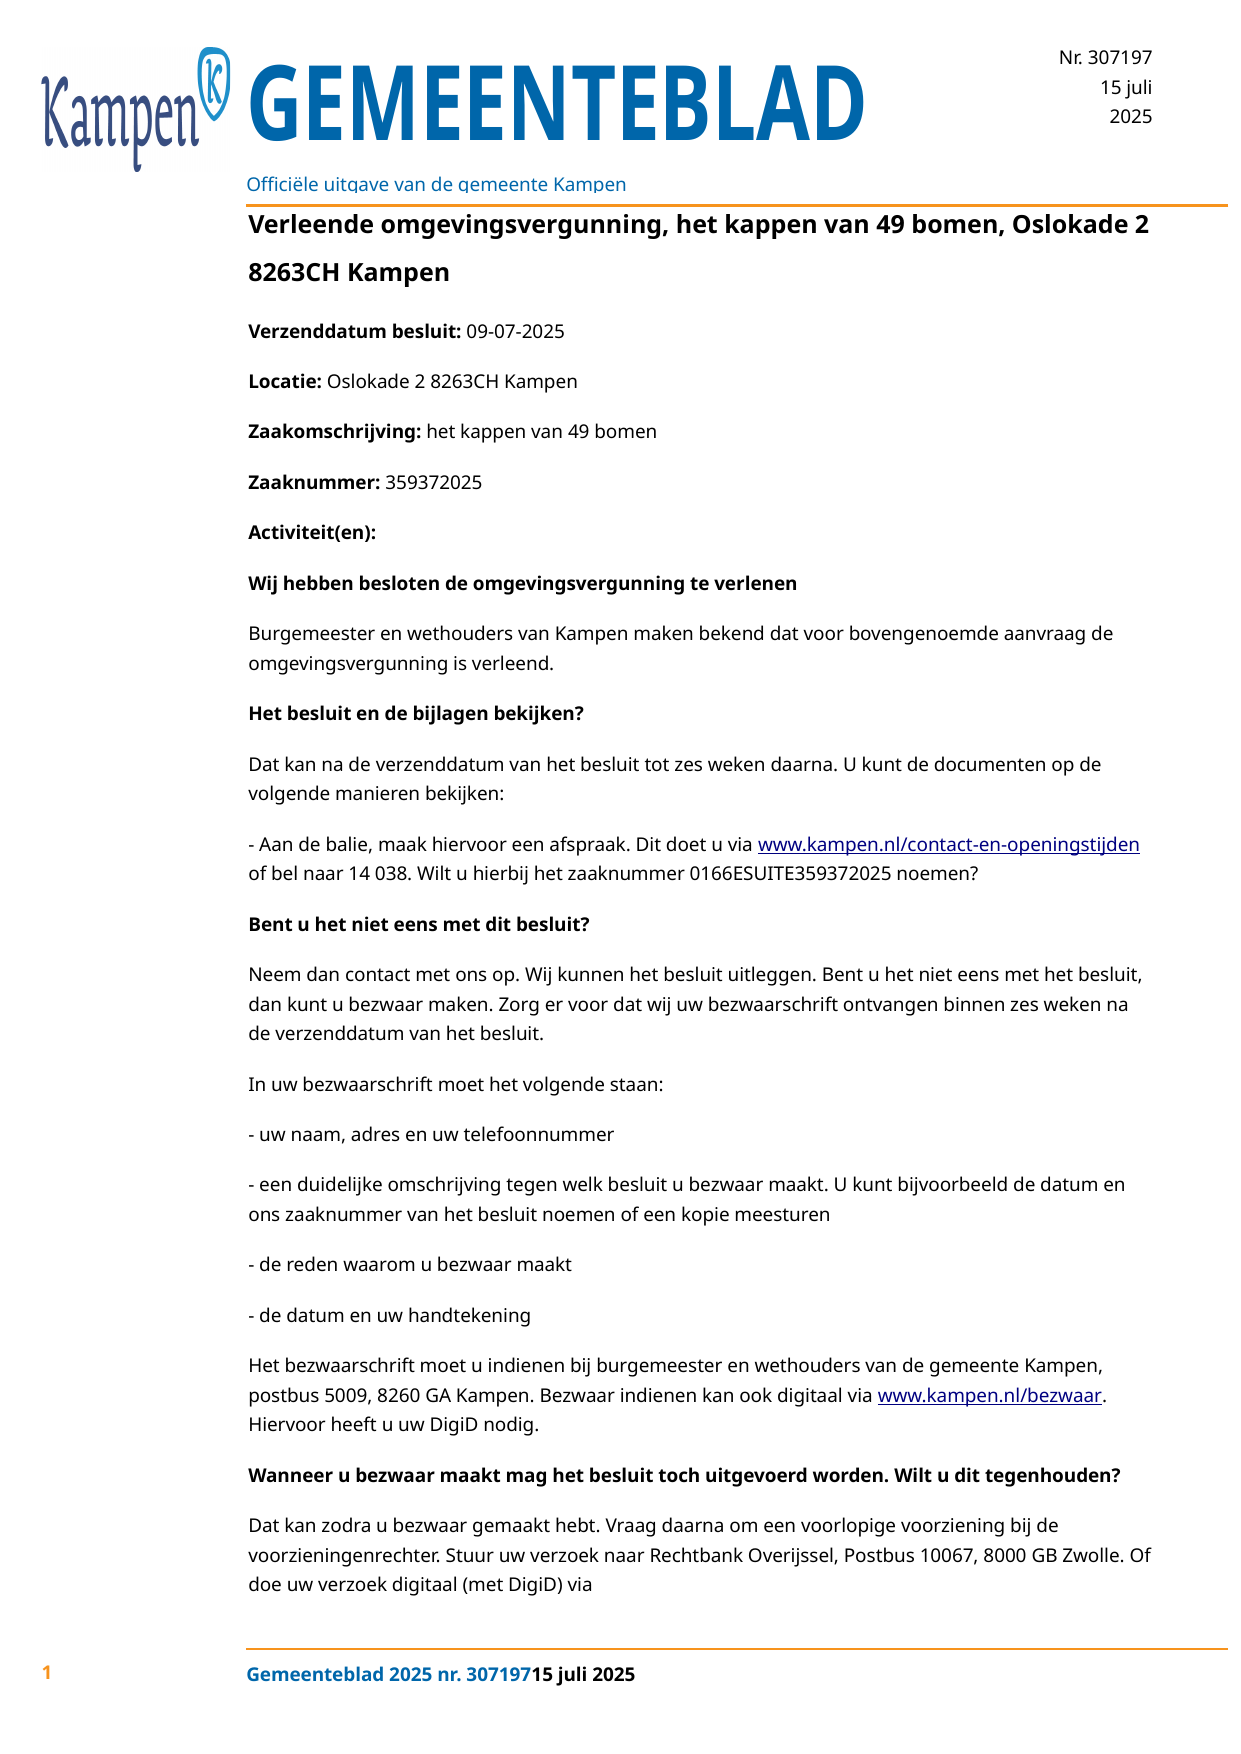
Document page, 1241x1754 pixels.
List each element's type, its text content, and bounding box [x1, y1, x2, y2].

text Wanneer u bezwaar maakt mag het besluit toch uitgevoerd worden. Wilt u dit tegenhouden? [248, 1462, 1152, 1488]
text Zaakomschrijving: het kappen van 49 bomen [248, 419, 1152, 444]
text Neem dan contact met ons op. Wij kunnen het besluit uitleggen. Bent u het niet eens met het besluit, dan kunt u bezwaar maken. Zorg er voor dat wij uw bezwaarschrift ontvangen binnen zes weken na de verzenddatum van het besluit. [248, 961, 1152, 1046]
text Burgemeester en wethouders van Kampen maken bekend dat voor bovengenoemde aanvraag de omgevingsvergunning is verleend. [248, 620, 1152, 676]
text Zaaknummer: 359372025 [248, 469, 1152, 495]
text - Aan de balie, maak hiervoor een afspraak. Dit doet u via www.kampen.nl/contact-en-openingstijden of bel naar 14 038. Wilt u hierbij het zaaknummer 0166ESUITE359372025 noemen? [248, 831, 1152, 886]
text In uw bezwaarschrift moet het volgende staan: [248, 1071, 1152, 1097]
text Wij hebben besloten de omgevingsvergunning te verlenen [248, 570, 1152, 596]
text Dat kan zodra u bezwaar gemaakt hebt. Vraag daarna om een voorlopige voorziening bij de voorzieningenrechter. Stuur uw verzoek naar Rechtbank Overijssel, Postbus 10067, 8000 GB Zwolle. Of doe uw verzoek digitaal (met DigiD) via [248, 1512, 1152, 1597]
text - een duidelijke omschrijving tegen welk besluit u bezwaar maakt. U kunt bijvoorbeeld de datum en ons zaaknummer van het besluit noemen of een kopie meesturen [248, 1172, 1152, 1227]
text Activiteit(en): [248, 519, 1152, 545]
text Bent u het niet eens met dit besluit? [248, 911, 1152, 937]
text - de datum en uw handtekening [248, 1302, 1152, 1328]
text Dat kan na de verzenddatum van het besluit tot zes weken daarna. U kunt de documenten op de volgende manieren bekijken: [248, 751, 1152, 806]
text Locatie: Oslokade 2 8263CH Kampen [248, 368, 1152, 394]
picture [41, 47, 231, 172]
text - de reden waarom u bezwaar maakt [248, 1252, 1152, 1277]
text Verleende omgevingsvergunning, het kappen van 49 bomen, Oslokade 2 8263CH Kampen [248, 207, 1152, 288]
text Verzenddatum besluit: 09-07-2025 [248, 318, 1152, 344]
text Het besluit en de bijlagen bekijken? [248, 700, 1152, 726]
text - uw naam, adres en uw telefoonnummer [248, 1121, 1152, 1147]
text Het bezwaarschrift moet u indienen bij burgemeester en wethouders van de gemeente Kampen, postbus 5009, 8260 GA Kampen. Bezwaar indienen kan ook digitaal via www.kampen.nl/bezwaar. Hiervoor heeft u uw DigiD nodig. [248, 1352, 1152, 1437]
